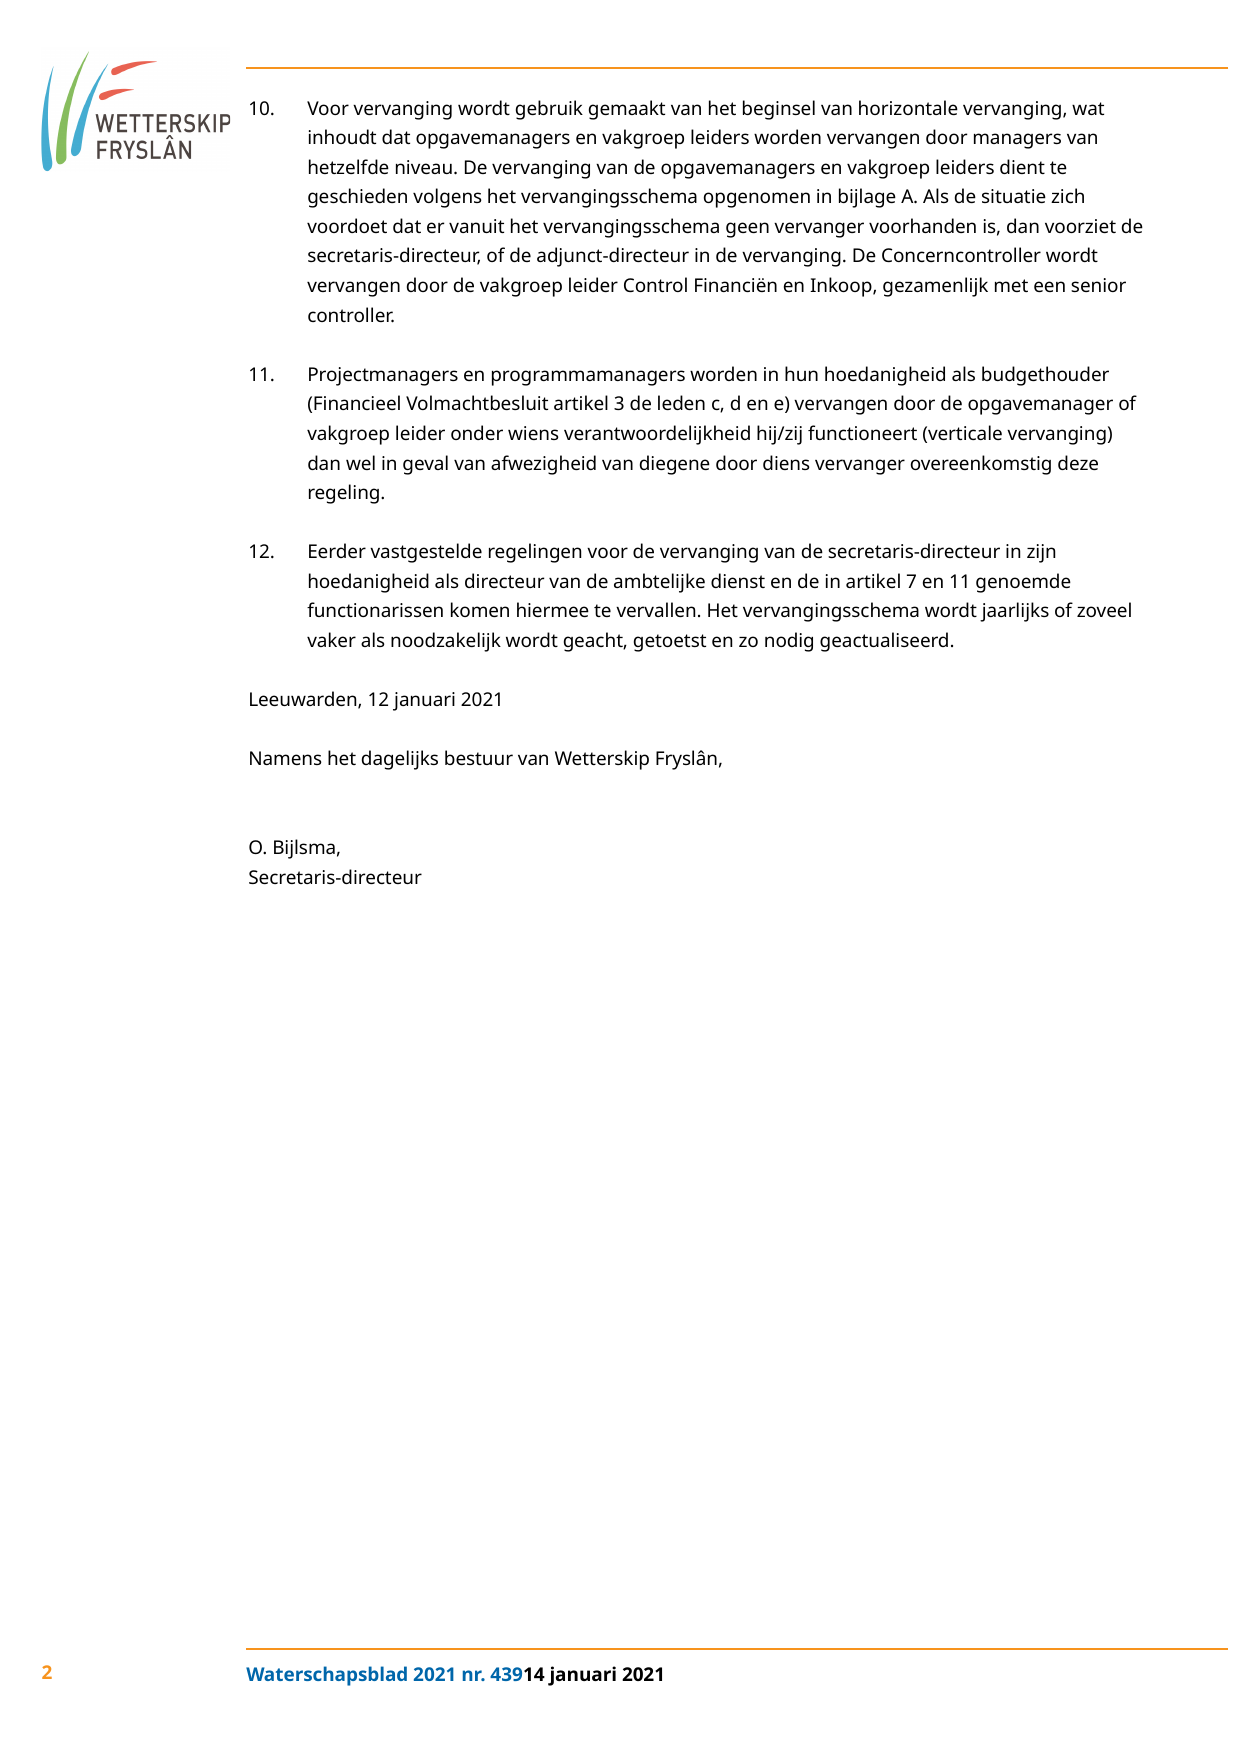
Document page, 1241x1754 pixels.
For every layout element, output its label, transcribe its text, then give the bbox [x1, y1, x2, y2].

text Namens het dagelijks bestuur van Wetterskip Fryslân, [248, 746, 1152, 771]
text O. Bijlsma, [248, 834, 1152, 860]
list Voor vervanging wordt gebruik gemaakt van het beginsel van horizontale vervanging, wat inhoudt dat opgavemanagers en vakgroep leiders worden vervangen door managers van hetzelfde niveau. De vervanging van de opgavemanagers en vakgroep leiders dient te geschieden volgens het vervangingsschema opgenomen in bijlage A. Als de situatie zich voordoet dat er vanuit het vervangingsschema geen vervanger voorhanden is, dan voorziet de secretaris-directeur, of de adjunct-directeur in de vervanging. De Concerncontroller wordt vervangen door de vakgroep leider Control Financiën en Inkoop, gezamenlijk met een senior controller. [248, 95, 1152, 328]
picture [41, 47, 231, 172]
list Projectmanagers en programmamanagers worden in hun hoedanigheid als budgethouder (Financieel Volmachtbesluit artikel 3 de leden c, d en e) vervangen door de opgavemanager of vakgroep leider onder wiens verantwoordelijkheid hij/zij functioneert (verticale vervanging) dan wel in geval van afwezigheid van diegene door diens vervanger overeenkomstig deze regeling. [248, 361, 1152, 505]
text Secretaris-directeur [248, 864, 1152, 890]
list Eerder vastgestelde regelingen voor de vervanging van de secretaris-directeur in zijn hoedanigheid als directeur van de ambtelijke dienst en de in artikel 7 en 11 genoemde functionarissen komen hiermee te vervallen. Het vervangingsschema wordt jaarlijks of zoveel vaker als noodzakelijk wordt geacht, getoetst en zo nodig geactualiseerd. [248, 538, 1152, 653]
text Leeuwarden, 12 januari 2021 [248, 686, 1152, 712]
